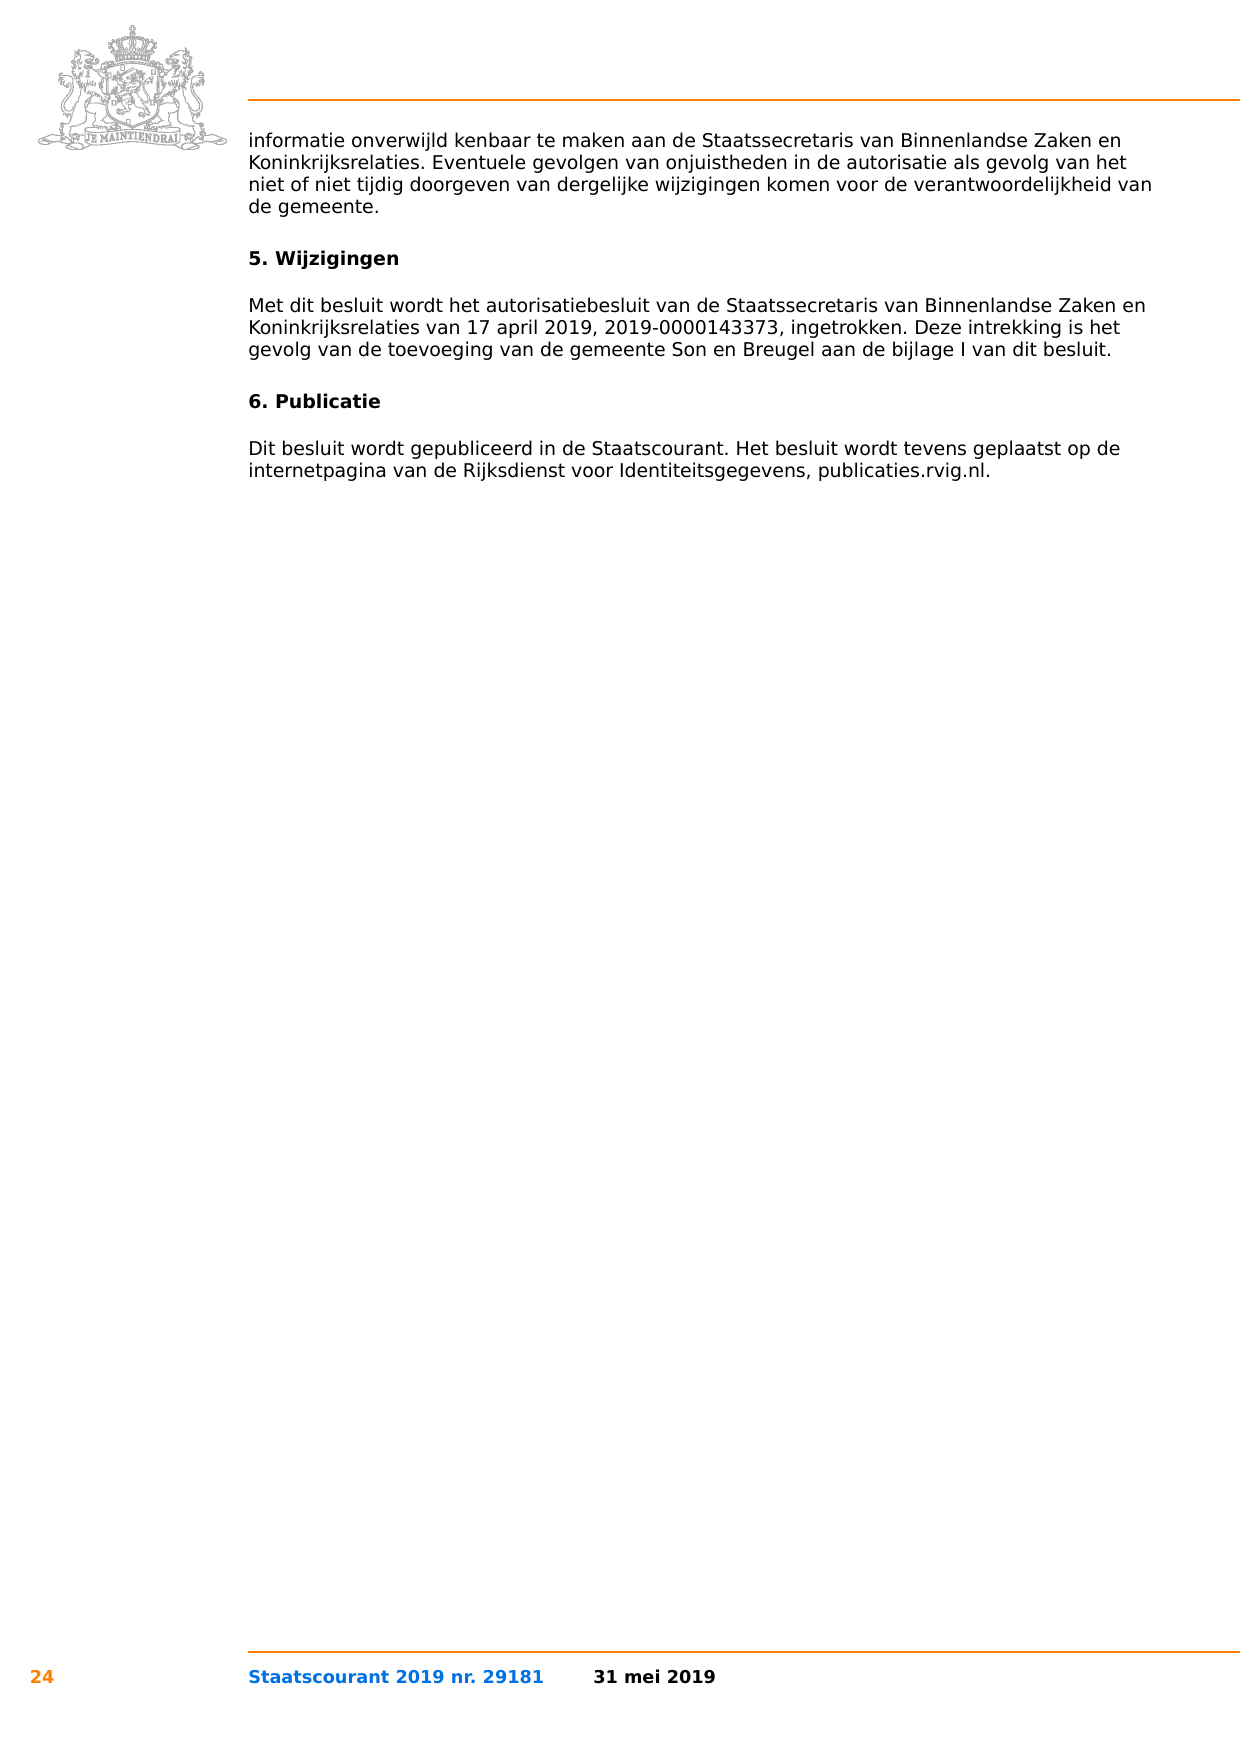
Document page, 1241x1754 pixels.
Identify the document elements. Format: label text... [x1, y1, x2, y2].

text Met dit besluit wordt het autorisatiebesluit van de Staatssecretaris van Binnenlandse Zaken en Koninkrijksrelaties van 17 april 2019, 2019-0000143373, ingetrokken. Deze intrekking is het gevolg van de toevoeging van de gemeente Son en Breugel aan de bijlage I van dit besluit. [248, 295, 1163, 361]
text informatie onverwijld kenbaar te maken aan de Staatssecretaris van Binnenlandse Zaken en Koninkrijksrelaties. Eventuele gevolgen van onjuistheden in de autorisatie als gevolg van het niet of niet tijdig doorgeven van dergelijke wijzigingen komen voor de verantwoordelijkheid van de gemeente. [248, 130, 1163, 218]
subtitle 5. Wijzigingen [248, 248, 1163, 270]
text Dit besluit wordt gepubliceerd in de Staatscourant. Het besluit wordt tevens geplaatst op de internetpagina van de Rijksdienst voor Identiteitsgegevens, publicaties.rvig.nl. [248, 438, 1163, 482]
picture [38, 25, 227, 150]
subtitle 6. Publicatie [248, 391, 1163, 413]
